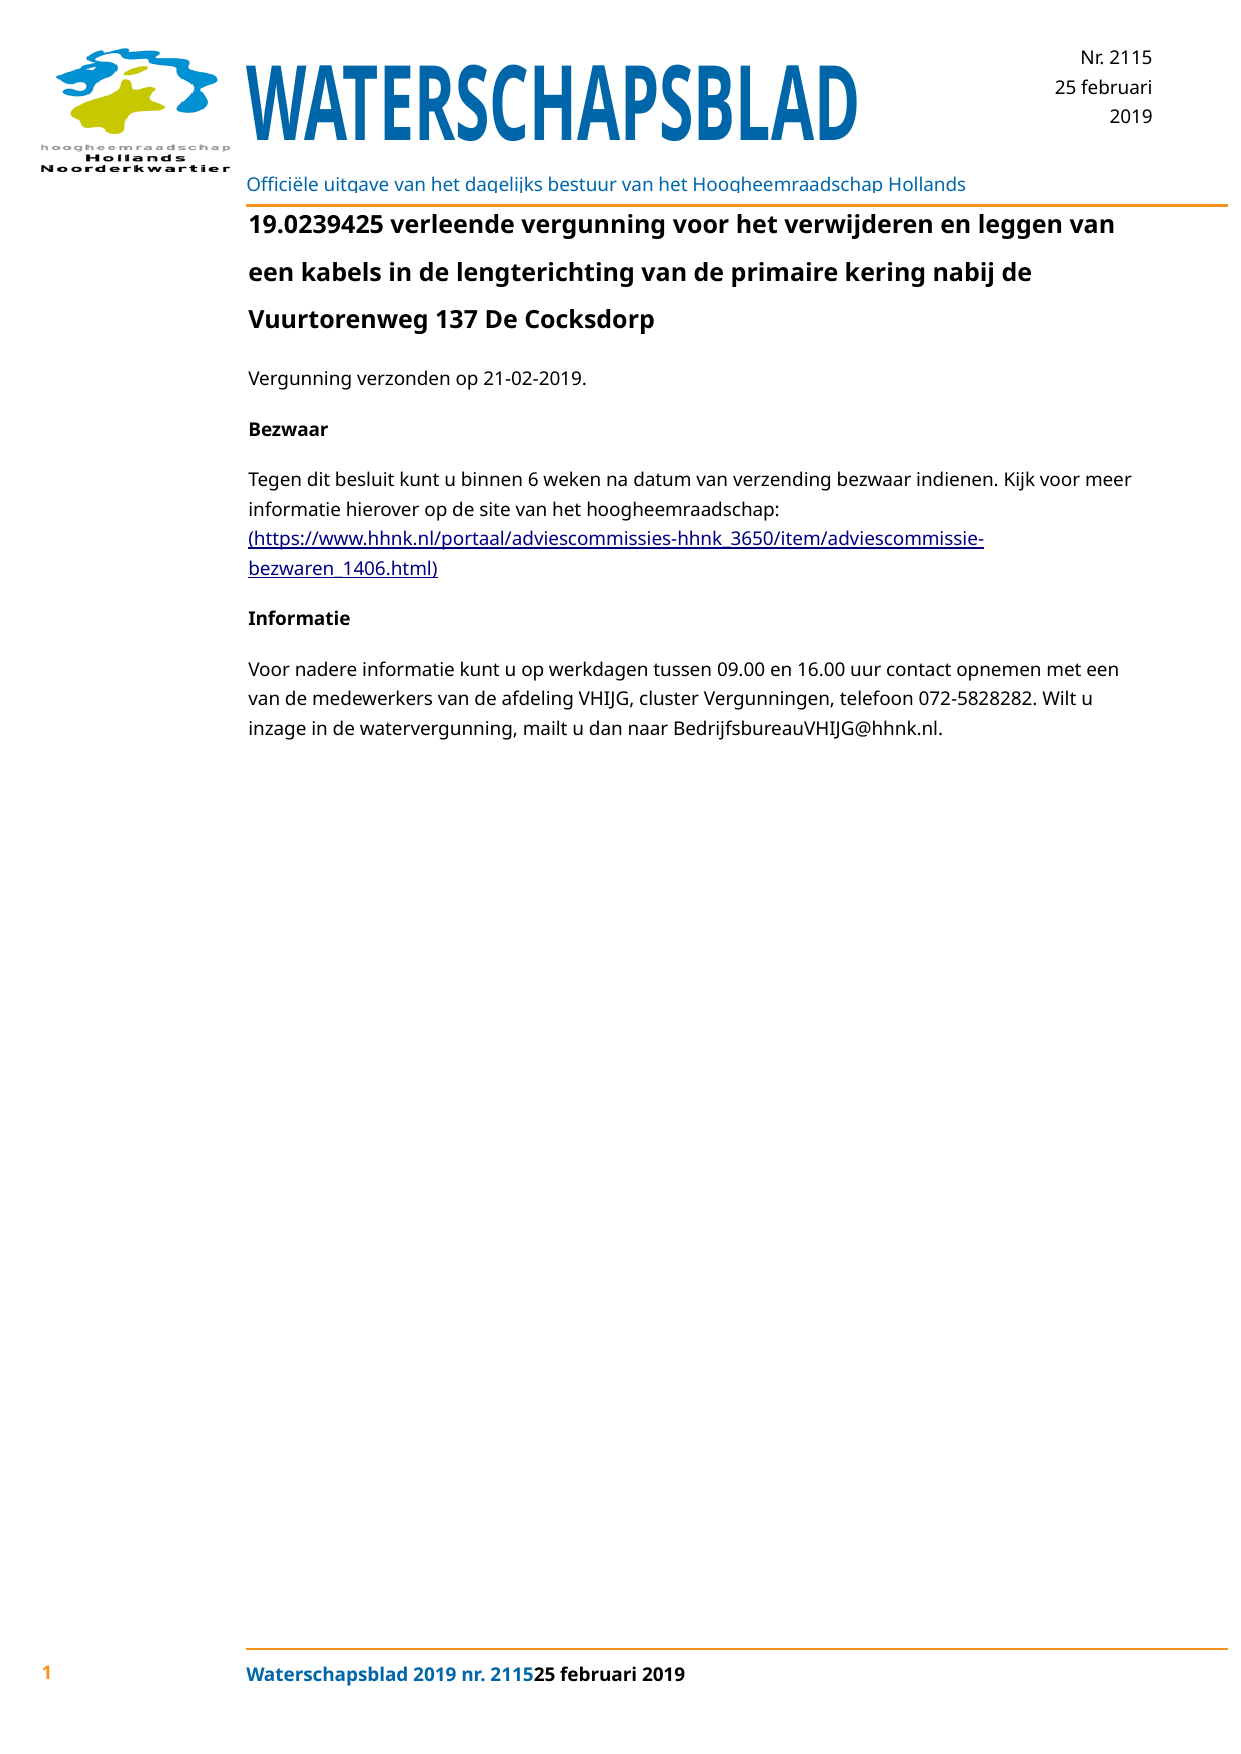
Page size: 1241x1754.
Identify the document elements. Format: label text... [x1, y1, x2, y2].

text Informatie [248, 606, 1152, 631]
text Tegen dit besluit kunt u binnen 6 weken na datum van verzending bezwaar indienen. Kijk voor meer informatie hierover op de site van het hoogheemraadschap: (https://www.hhnk.nl/portaal/adviescommissies-hhnk_3650/item/adviescommissie-bezwaren_1406.html) [248, 466, 1152, 581]
text Vergunning verzonden op 21-02-2019. [248, 366, 1152, 391]
text 19.0239425 verleende vergunning voor het verwijderen en leggen van een kabels in de lengterichting van de primaire kering nabij de Vuurtorenweg 137 De Cocksdorp [248, 207, 1152, 336]
text Bezwaar [248, 416, 1152, 442]
picture [41, 47, 231, 172]
text Voor nadere informatie kunt u op werkdagen tussen 09.00 en 16.00 uur contact opnemen met een van de medewerkers van de afdeling VHIJG, cluster Vergunningen, telefoon 072-5828282. Wilt u inzage in de watervergunning, mailt u dan naar BedrijfsbureauVHIJG@hhnk.nl. [248, 656, 1152, 741]
